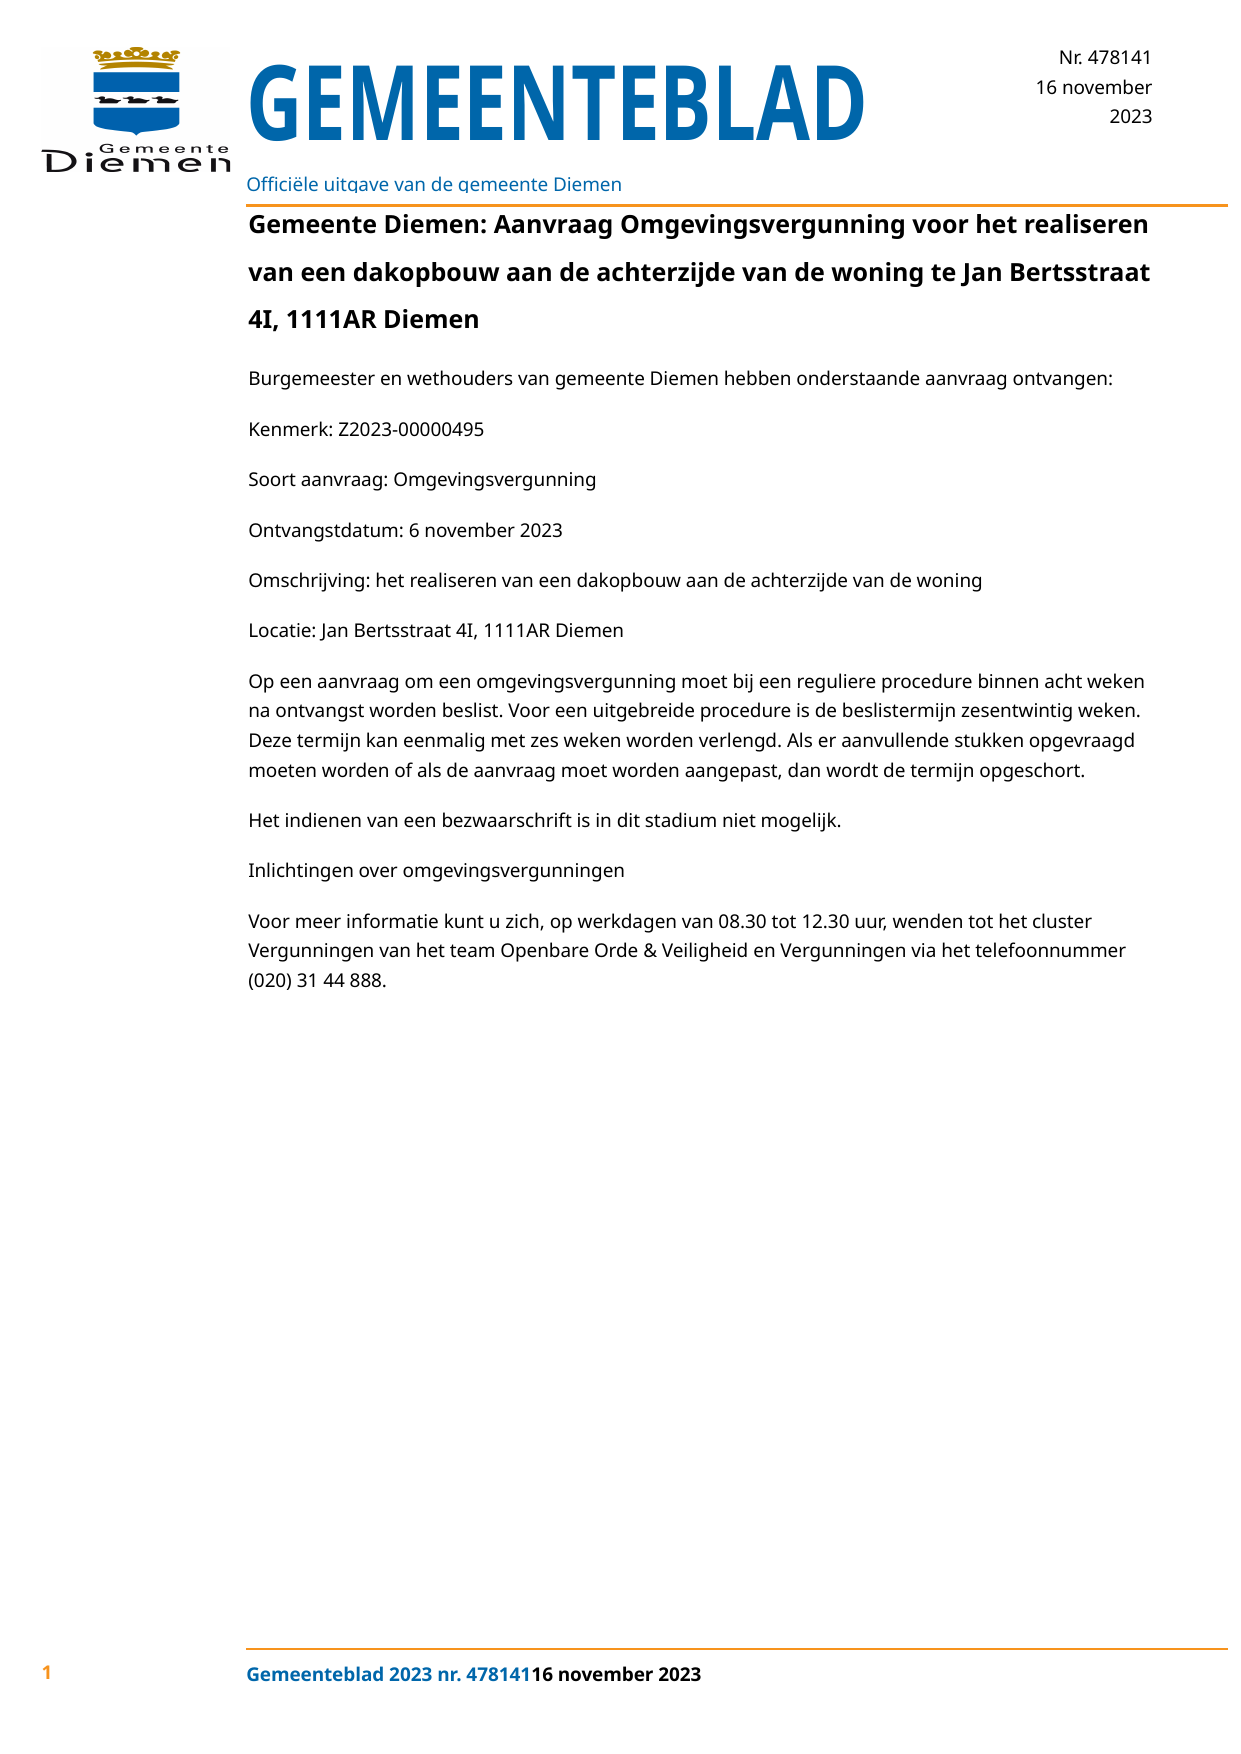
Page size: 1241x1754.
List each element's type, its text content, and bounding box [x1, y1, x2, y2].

text Voor meer informatie kunt u zich, op werkdagen van 08.30 tot 12.30 uur, wenden tot het cluster Vergunningen van het team Openbare Orde & Veiligheid en Vergunningen via het telefoonnummer (020) 31 44 888. [248, 908, 1152, 993]
text Op een aanvraag om een omgevingsvergunning moet bij een reguliere procedure binnen acht weken na ontvangst worden beslist. Voor een uitgebreide procedure is de beslistermijn zesentwintig weken. Deze termijn kan eenmalig met zes weken worden verlengd. Als er aanvullende stukken opgevraagd moeten worden of als de aanvraag moet worden aangepast, dan wordt de termijn opgeschort. [248, 668, 1152, 782]
picture [41, 47, 231, 172]
text Gemeente Diemen: Aanvraag Omgevingsvergunning voor het realiseren van een dakopbouw aan de achterzijde van de woning te Jan Bertsstraat 4I, 1111AR Diemen [248, 207, 1152, 336]
text Kenmerk: Z2023-00000495 [248, 416, 1152, 442]
text Omschrijving: het realiseren van een dakopbouw aan de achterzijde van de woning [248, 567, 1152, 593]
text Locatie: Jan Bertsstraat 4I, 1111AR Diemen [248, 618, 1152, 643]
text Soort aanvraag: Omgevingsvergunning [248, 466, 1152, 492]
text Inlichtingen over omgevingsvergunningen [248, 858, 1152, 883]
text Burgemeester en wethouders van gemeente Diemen hebben onderstaande aanvraag ontvangen: [248, 366, 1152, 391]
text Het indienen van een bezwaarschrift is in dit stadium niet mogelijk. [248, 807, 1152, 833]
text Ontvangstdatum: 6 november 2023 [248, 517, 1152, 542]
